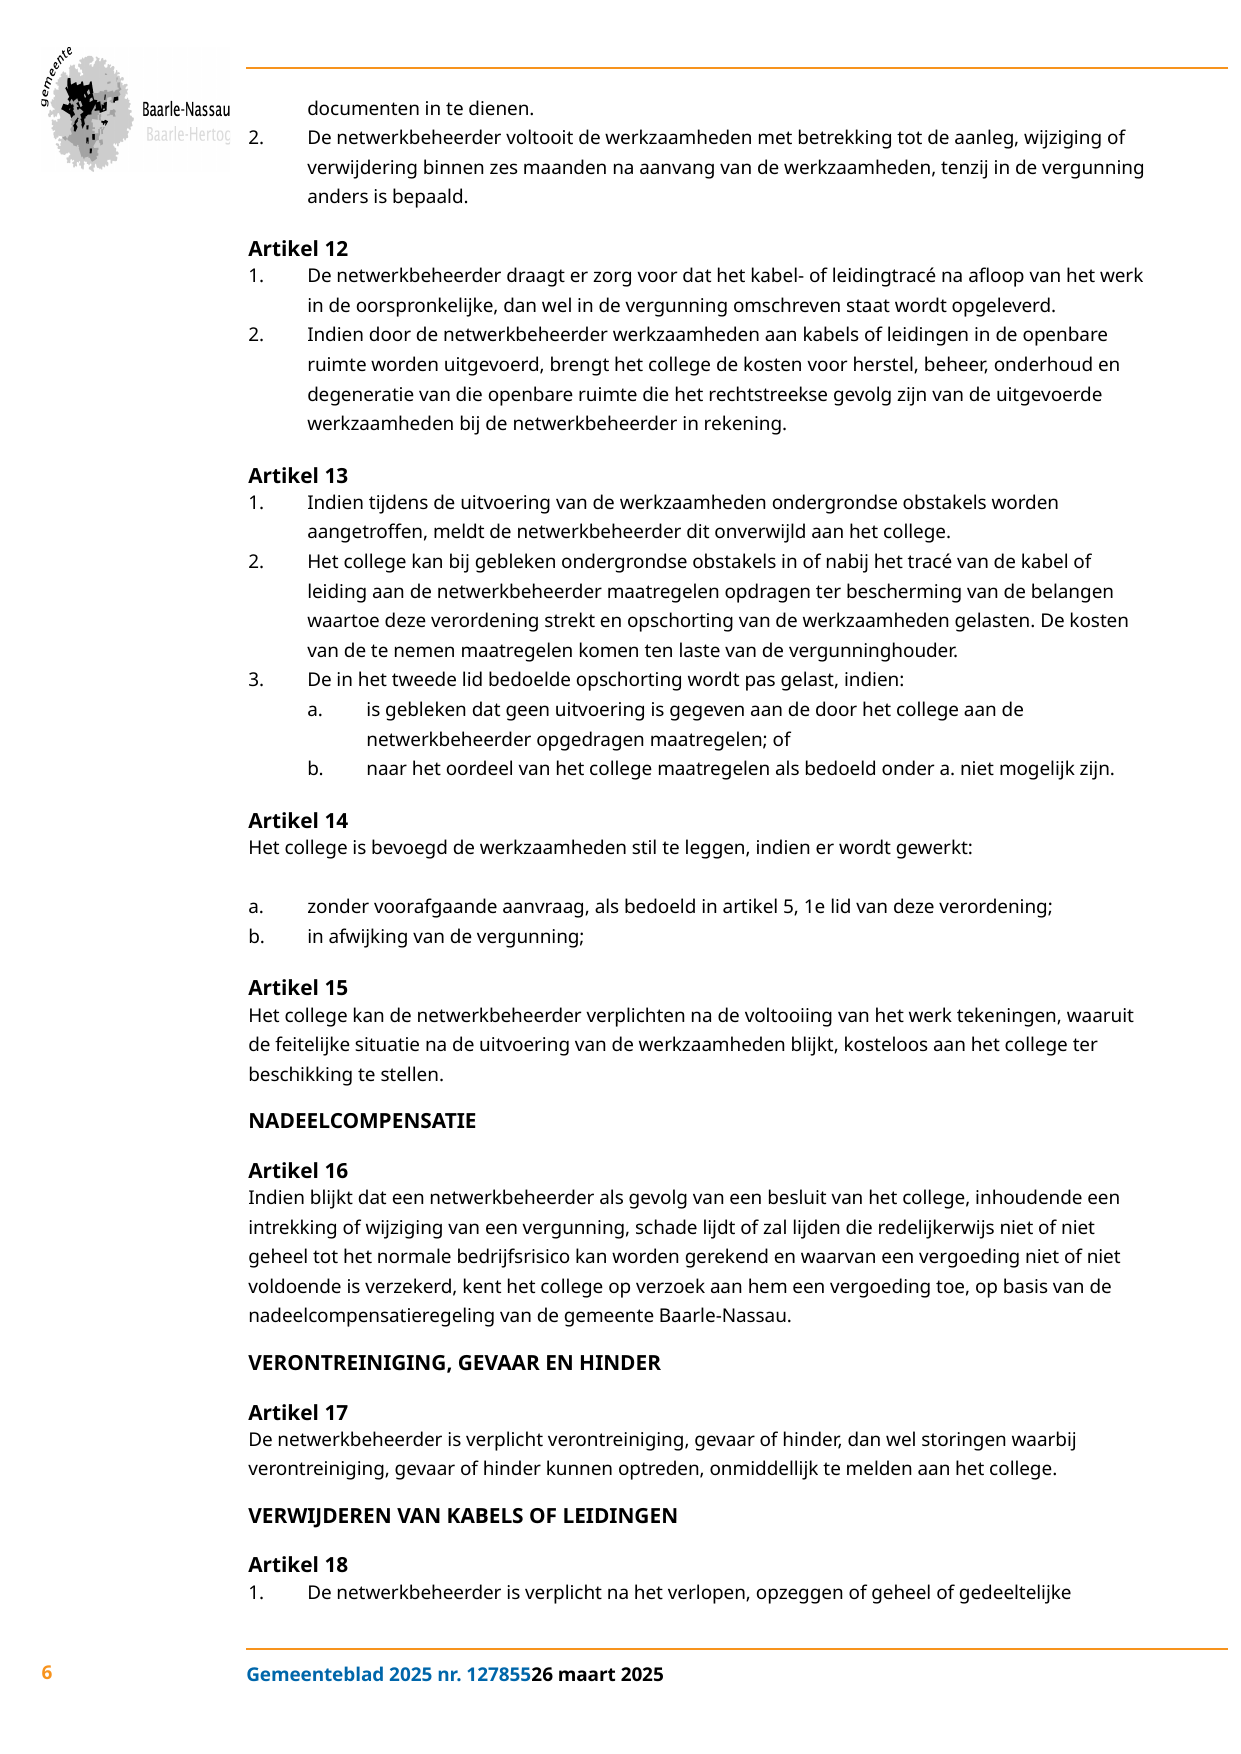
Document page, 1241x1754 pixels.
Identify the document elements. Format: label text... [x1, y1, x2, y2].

text De netwerkbeheerder is verplicht verontreiniging, gevaar of hinder, dan wel storingen waarbij verontreiniging, gevaar of hinder kunnen optreden, onmiddellijk te melden aan het college. [248, 1426, 1152, 1481]
text Artikel 14 [248, 806, 1152, 834]
list De netwerkbeheerder voltooit de werkzaamheden met betrekking tot de aanleg, wijziging of verwijdering binnen zes maanden na aanvang van de werkzaamheden, tenzij in de vergunning anders is bepaald. [248, 124, 1152, 209]
text Het college kan de netwerkbeheerder verplichten na de voltooiing van het werk tekeningen, waaruit de feitelijke situatie na de uitvoering van de werkzaamheden blijkt, kosteloos aan het college ter beschikking te stellen. [248, 1002, 1152, 1087]
text Het college is bevoegd de werkzaamheden stil te leggen, indien er wordt gewerkt: [248, 834, 1152, 860]
list documenten in te dienen. [248, 95, 1152, 121]
text VERWIJDEREN VAN KABELS OF LEIDINGEN [248, 1501, 1152, 1530]
text NADEELCOMPENSATIE [248, 1107, 1152, 1135]
text VERONTREINIGING, GEVAAR EN HINDER [248, 1348, 1152, 1377]
list zonder voorafgaande aanvraag, als bedoeld in artikel 5, 1e lid van deze verordening; [248, 893, 1152, 919]
picture [41, 47, 231, 172]
list Het college kan bij gebleken ondergrondse obstakels in of nabij het tracé van de kabel of leiding aan de netwerkbeheerder maatregelen opdragen ter bescherming van de belangen waartoe deze verordening strekt en opschorting van de werkzaamheden gelasten. De kosten van de te nemen maatregelen komen ten laste van de vergunninghouder. [248, 548, 1152, 663]
text Artikel 13 [248, 461, 1152, 489]
list De netwerkbeheerder is verplicht na het verlopen, opzeggen of geheel of gedeeltelijke [248, 1579, 1152, 1605]
list naar het oordeel van het college maatregelen als bedoeld onder a. niet mogelijk zijn. [307, 755, 1152, 781]
text Indien blijkt dat een netwerkbeheerder als gevolg van een besluit van het college, inhoudende een intrekking of wijziging van een vergunning, schade lijdt of zal lijden die redelijkerwijs niet of niet geheel tot het normale bedrijfsrisico kan worden gerekend en waarvan een vergoeding niet of niet voldoende is verzekerd, kent het college op verzoek aan hem een vergoeding toe, op basis van de nadeelcompensatieregeling van de gemeente Baarle-Nassau. [248, 1184, 1152, 1328]
text Artikel 15 [248, 973, 1152, 1002]
text Artikel 16 [248, 1156, 1152, 1184]
list De netwerkbeheerder draagt er zorg voor dat het kabel- of leidingtracé na afloop van het werk in de oorspronkelijke, dan wel in de vergunning omschreven staat wordt opgeleverd. [248, 262, 1152, 318]
text Artikel 17 [248, 1398, 1152, 1426]
list in afwijking van de vergunning; [248, 923, 1152, 949]
list De in het tweede lid bedoelde opschorting wordt pas gelast, indien: [248, 667, 1152, 692]
text Artikel 18 [248, 1551, 1152, 1579]
text Artikel 12 [248, 234, 1152, 262]
list Indien tijdens de uitvoering van de werkzaamheden ondergrondse obstakels worden aangetroffen, meldt de netwerkbeheerder dit onverwijld aan het college. [248, 489, 1152, 544]
list Indien door de netwerkbeheerder werkzaamheden aan kabels of leidingen in de openbare ruimte worden uitgevoerd, brengt het college de kosten voor herstel, beheer, onderhoud en degeneratie van die openbare ruimte die het rechtstreekse gevolg zijn van de uitgevoerde werkzaamheden bij de netwerkbeheerder in rekening. [248, 322, 1152, 436]
list is gebleken dat geen uitvoering is gegeven aan de door het college aan de netwerkbeheerder opgedragen maatregelen; of [307, 696, 1152, 752]
